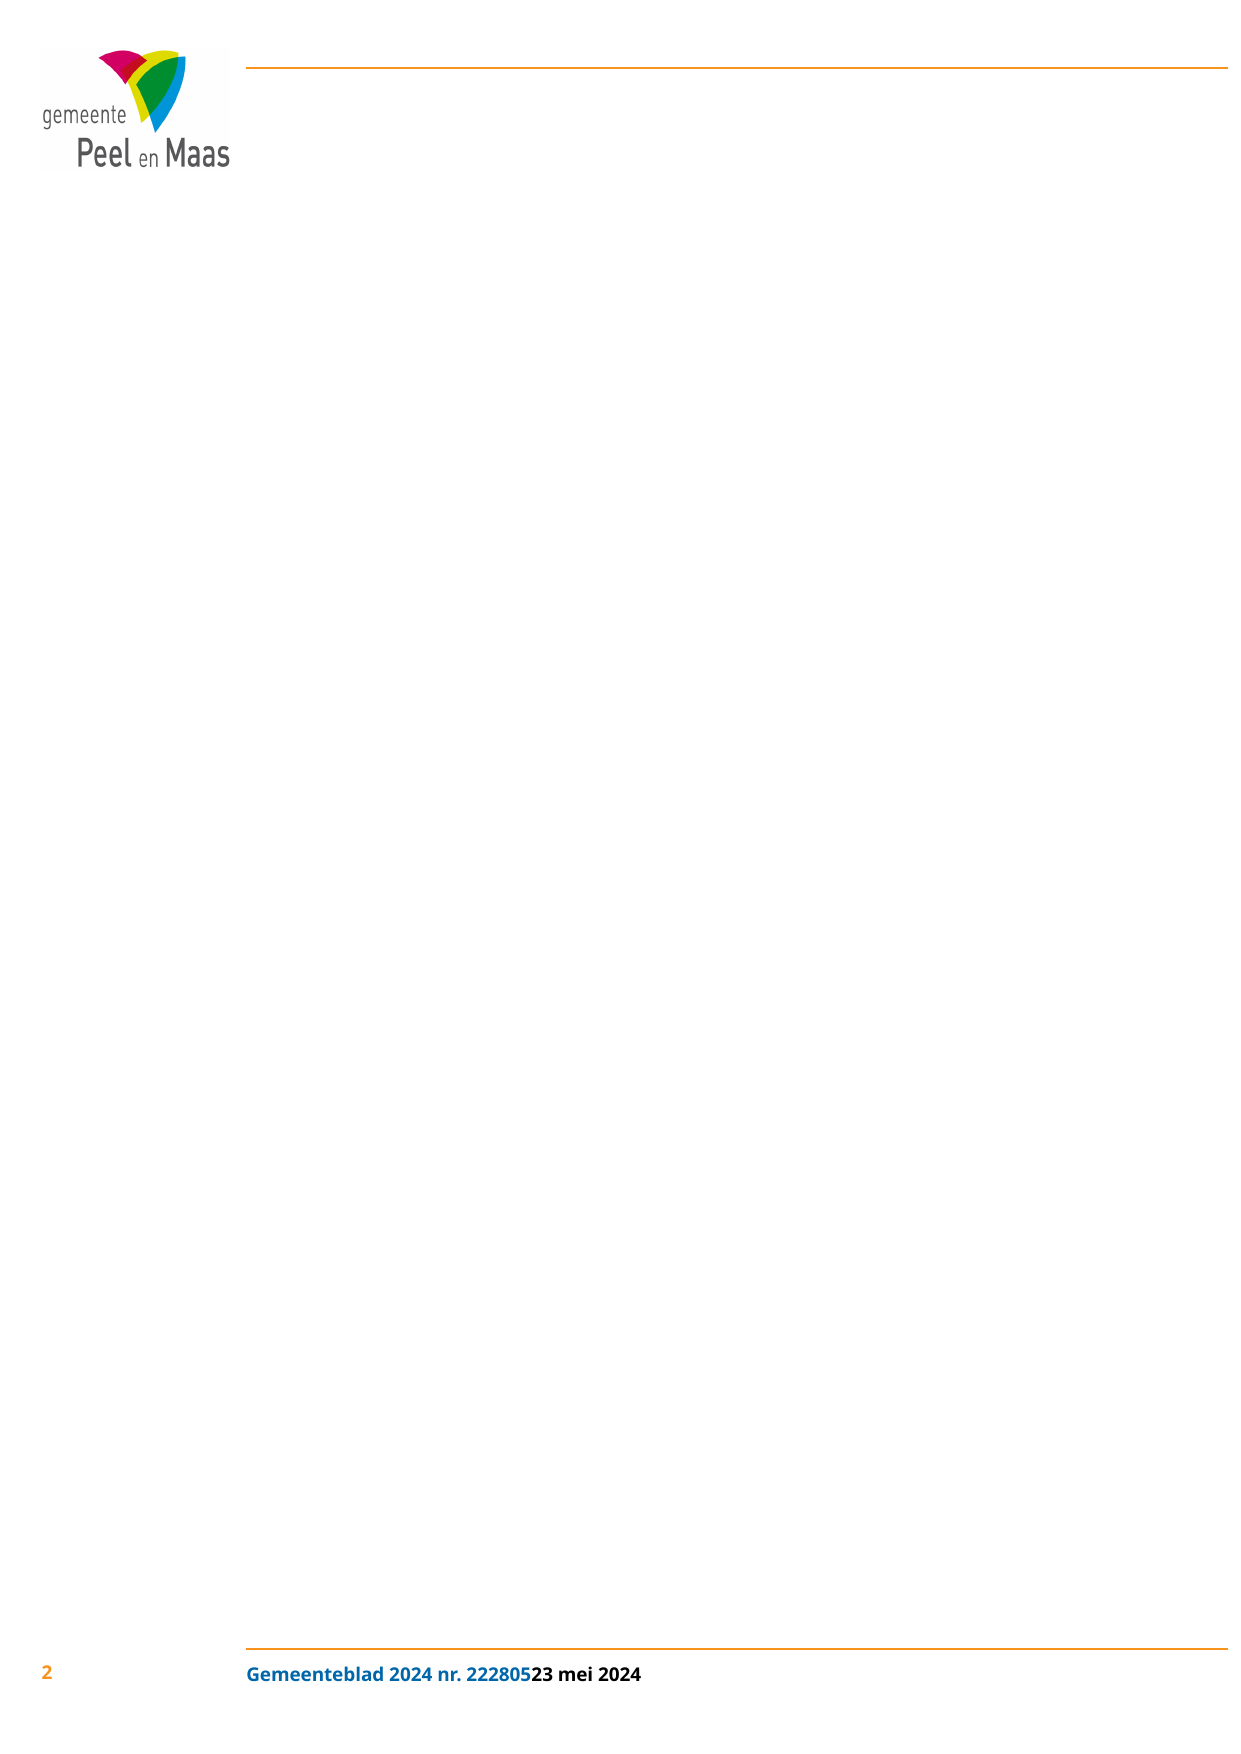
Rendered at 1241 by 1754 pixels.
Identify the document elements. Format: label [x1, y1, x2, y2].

picture [41, 47, 231, 172]
